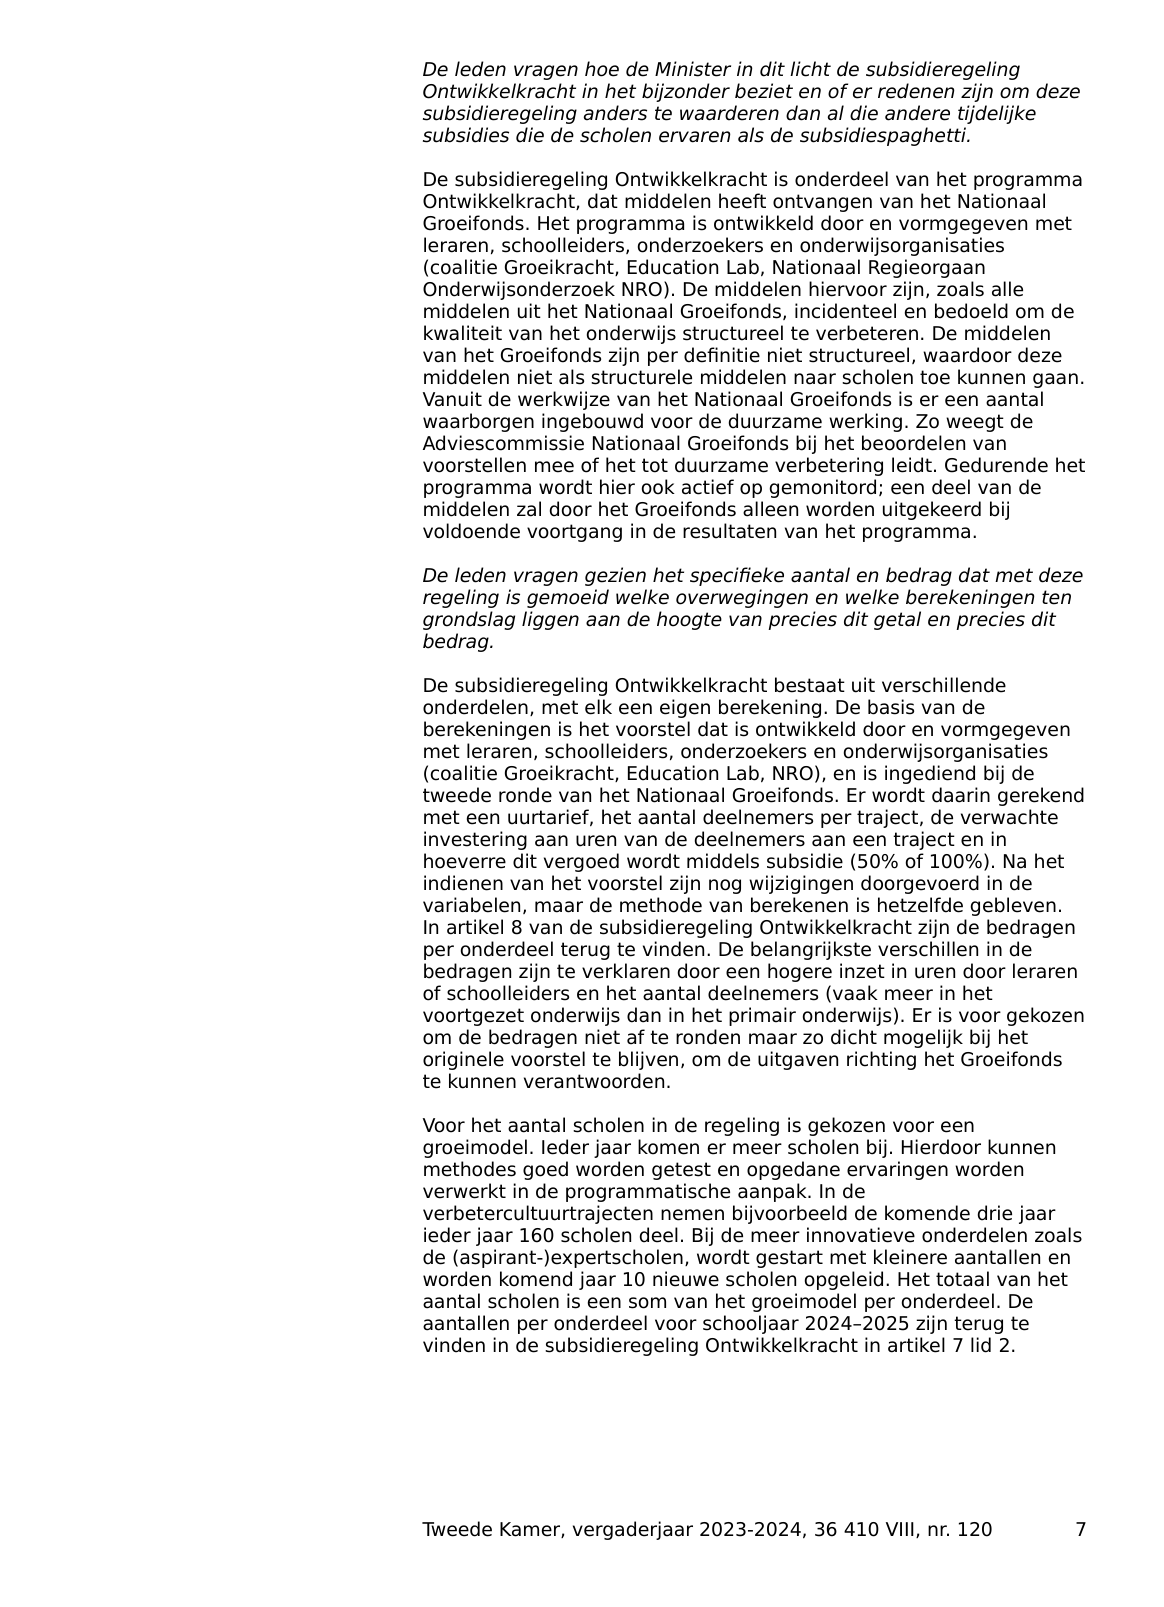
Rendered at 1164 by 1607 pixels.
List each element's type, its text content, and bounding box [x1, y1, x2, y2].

text De subsidieregeling Ontwikkelkracht is onderdeel van het programma Ontwikkelkracht, dat middelen heeft ontvangen van het Nationaal Groeifonds. Het programma is ontwikkeld door en vormgegeven met leraren, schoolleiders, onderzoekers en onderwijsorganisaties (coalitie Groeikracht, Education Lab, Nationaal Regieorgaan Onderwijsonderzoek NRO). De middelen hiervoor zijn, zoals alle middelen uit het Nationaal Groeifonds, incidenteel en bedoeld om de kwaliteit van het onderwijs structureel te verbeteren. De middelen van het Groeifonds zijn per definitie niet structureel, waardoor deze middelen niet als structurele middelen naar scholen toe kunnen gaan. Vanuit de werkwijze van het Nationaal Groeifonds is er een aantal waarborgen ingebouwd voor de duurzame werking. Zo weegt de Adviescommissie Nationaal Groeifonds bij het beoordelen van voorstellen mee of het tot duurzame verbetering leidt. Gedurende het programma wordt hier ook actief op gemonitord; een deel van de middelen zal door het Groeifonds alleen worden uitgekeerd bij voldoende voortgang in de resultaten van het programma. [422, 169, 1087, 543]
text De leden vragen hoe de Minister in dit licht de subsidieregeling Ontwikkelkracht in het bijzonder beziet en of er redenen zijn om deze subsidieregeling anders te waarderen dan al die andere tijdelijke subsidies die de scholen ervaren als de subsidiespaghetti. [422, 59, 1087, 147]
text Voor het aantal scholen in de regeling is gekozen voor een groeimodel. Ieder jaar komen er meer scholen bij. Hierdoor kunnen methodes goed worden getest en opgedane ervaringen worden verwerkt in de programmatische aanpak. In de verbetercultuurtrajecten nemen bijvoorbeeld de komende drie jaar ieder jaar 160 scholen deel. Bij de meer innovatieve onderdelen zoals de (aspirant-)expertscholen, wordt gestart met kleinere aantallen en worden komend jaar 10 nieuwe scholen opgeleid. Het totaal van het aantal scholen is een som van het groeimodel per onderdeel. De aantallen per onderdeel voor schooljaar 2024–2025 zijn terug te vinden in de subsidieregeling Ontwikkelkracht in artikel 7 lid 2. [422, 1115, 1087, 1357]
text De subsidieregeling Ontwikkelkracht bestaat uit verschillende onderdelen, met elk een eigen berekening. De basis van de berekeningen is het voorstel dat is ontwikkeld door en vormgegeven met leraren, schoolleiders, onderzoekers en onderwijsorganisaties (coalitie Groeikracht, Education Lab, NRO), en is ingediend bij de tweede ronde van het Nationaal Groeifonds. Er wordt daarin gerekend met een uurtarief, het aantal deelnemers per traject, de verwachte investering aan uren van de deelnemers aan een traject en in hoeverre dit vergoed wordt middels subsidie (50% of 100%). Na het indienen van het voorstel zijn nog wijzigingen doorgevoerd in de variabelen, maar de methode van berekenen is hetzelfde gebleven. In artikel 8 van de subsidieregeling Ontwikkelkracht zijn de bedragen per onderdeel terug te vinden. De belangrijkste verschillen in de bedragen zijn te verklaren door een hogere inzet in uren door leraren of schoolleiders en het aantal deelnemers (vaak meer in het voortgezet onderwijs dan in het primair onderwijs). Er is voor gekozen om de bedragen niet af te ronden maar zo dicht mogelijk bij het originele voorstel te blijven, om de uitgaven richting het Groeifonds te kunnen verantwoorden. [422, 675, 1087, 1093]
text De leden vragen gezien het specifieke aantal en bedrag dat met deze regeling is gemoeid welke overwegingen en welke berekeningen ten grondslag liggen aan de hoogte van precies dit getal en precies dit bedrag. [422, 565, 1087, 653]
